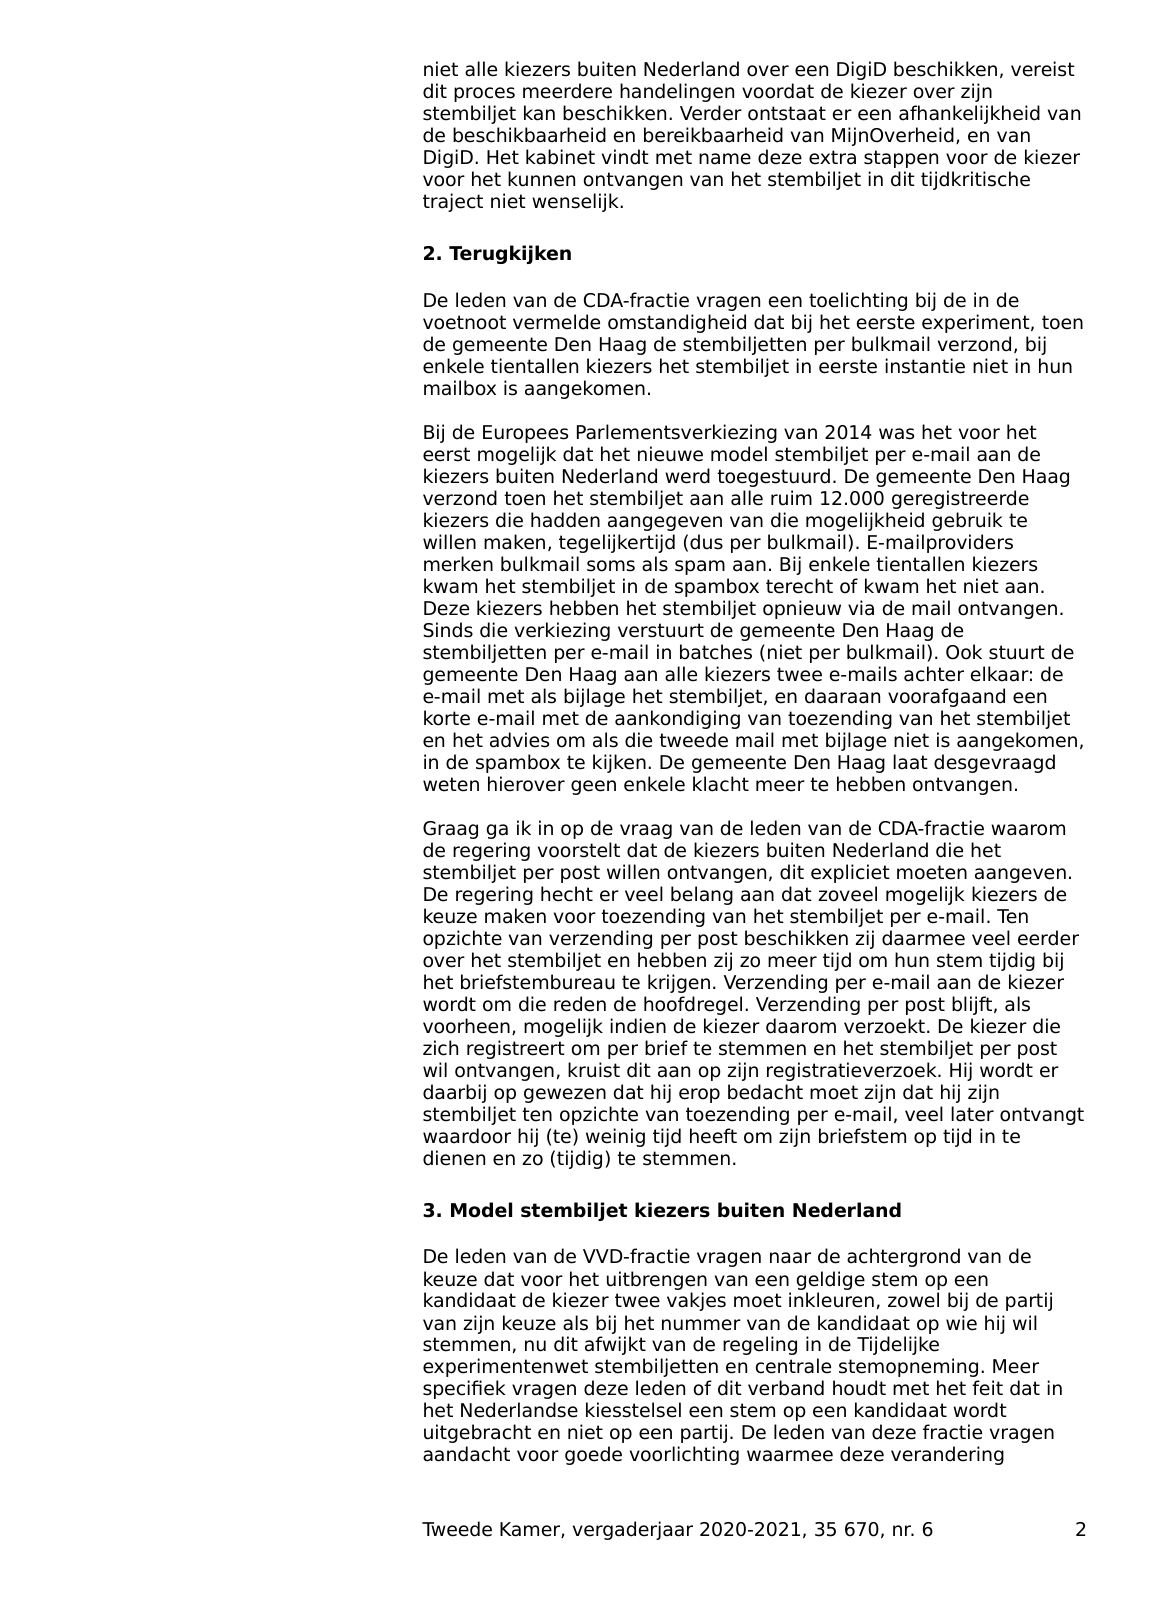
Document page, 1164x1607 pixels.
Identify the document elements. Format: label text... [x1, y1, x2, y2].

subtitle 3. Model stembiljet kiezers buiten Nederland [422, 1199, 1087, 1221]
text Graag ga ik in op de vraag van de leden van de CDA-fractie waarom de regering voorstelt dat de kiezers buiten Nederland die het stembiljet per post willen ontvangen, dit expliciet moeten aangeven. De regering hecht er veel belang aan dat zoveel mogelijk kiezers de keuze maken voor toezending van het stembiljet per e-mail. Ten opzichte van verzending per post beschikken zij daarmee veel eerder over het stembiljet en hebben zij zo meer tijd om hun stem tijdig bij het briefstembureau te krijgen. Verzending per e-mail aan de kiezer wordt om die reden de hoofdregel. Verzending per post blijft, als voorheen, mogelijk indien de kiezer daarom verzoekt. De kiezer die zich registreert om per brief te stemmen en het stembiljet per post wil ontvangen, kruist dit aan op zijn registratieverzoek. Hij wordt er daarbij op gewezen dat hij erop bedacht moet zijn dat hij zijn stembiljet ten opzichte van toezending per e-mail, veel later ontvangt waardoor hij (te) weinig tijd heeft om zijn briefstem op tijd in te dienen en zo (tijdig) te stemmen. [422, 818, 1087, 1169]
text Bij de Europees Parlementsverkiezing van 2014 was het voor het eerst mogelijk dat het nieuwe model stembiljet per e-mail aan de kiezers buiten Nederland werd toegestuurd. De gemeente Den Haag verzond toen het stembiljet aan alle ruim 12.000 geregistreerde kiezers die hadden aangegeven van die mogelijkheid gebruik te willen maken, tegelijkertijd (dus per bulkmail). E-mailproviders merken bulkmail soms als spam aan. Bij enkele tientallen kiezers kwam het stembiljet in de spambox terecht of kwam het niet aan. Deze kiezers hebben het stembiljet opnieuw via de mail ontvangen. Sinds die verkiezing verstuurt de gemeente Den Haag de stembiljetten per e-mail in batches (niet per bulkmail). Ook stuurt de gemeente Den Haag aan alle kiezers twee e-mails achter elkaar: de e-mail met als bijlage het stembiljet, en daaraan voorafgaand een korte e-mail met de aankondiging van toezending van het stembiljet en het advies om als die tweede mail met bijlage niet is aangekomen, in de spambox te kijken. De gemeente Den Haag laat desgevraagd weten hierover geen enkele klacht meer te hebben ontvangen. [422, 422, 1087, 796]
text De leden van de CDA-fractie vragen een toelichting bij de in de voetnoot vermelde omstandigheid dat bij het eerste experiment, toen de gemeente Den Haag de stembiljetten per bulkmail verzond, bij enkele tientallen kiezers het stembiljet in eerste instantie niet in hun mailbox is aangekomen. [422, 290, 1087, 400]
subtitle 2. Terugkijken [422, 243, 1087, 265]
text niet alle kiezers buiten Nederland over een DigiD beschikken, vereist dit proces meerdere handelingen voordat de kiezer over zijn stembiljet kan beschikken. Verder ontstaat er een afhankelijkheid van de beschikbaarheid en bereikbaarheid van MijnOverheid, en van DigiD. Het kabinet vindt met name deze extra stappen voor de kiezer voor het kunnen ontvangen van het stembiljet in dit tijdkritische traject niet wenselijk. [422, 59, 1087, 213]
text De leden van de VVD-fractie vragen naar de achtergrond van de keuze dat voor het uitbrengen van een geldige stem op een kandidaat de kiezer twee vakjes moet inkleuren, zowel bij de partij van zijn keuze als bij het nummer van de kandidaat op wie hij wil stemmen, nu dit afwijkt van de regeling in de Tijdelijke experimentenwet stembiljetten en centrale stemopneming. Meer specifiek vragen deze leden of dit verband houdt met het feit dat in het Nederlandse kiesstelsel een stem op een kandidaat wordt uitgebracht en niet op een partij. De leden van deze fractie vragen aandacht voor goede voorlichting waarmee deze verandering [422, 1246, 1087, 1466]
